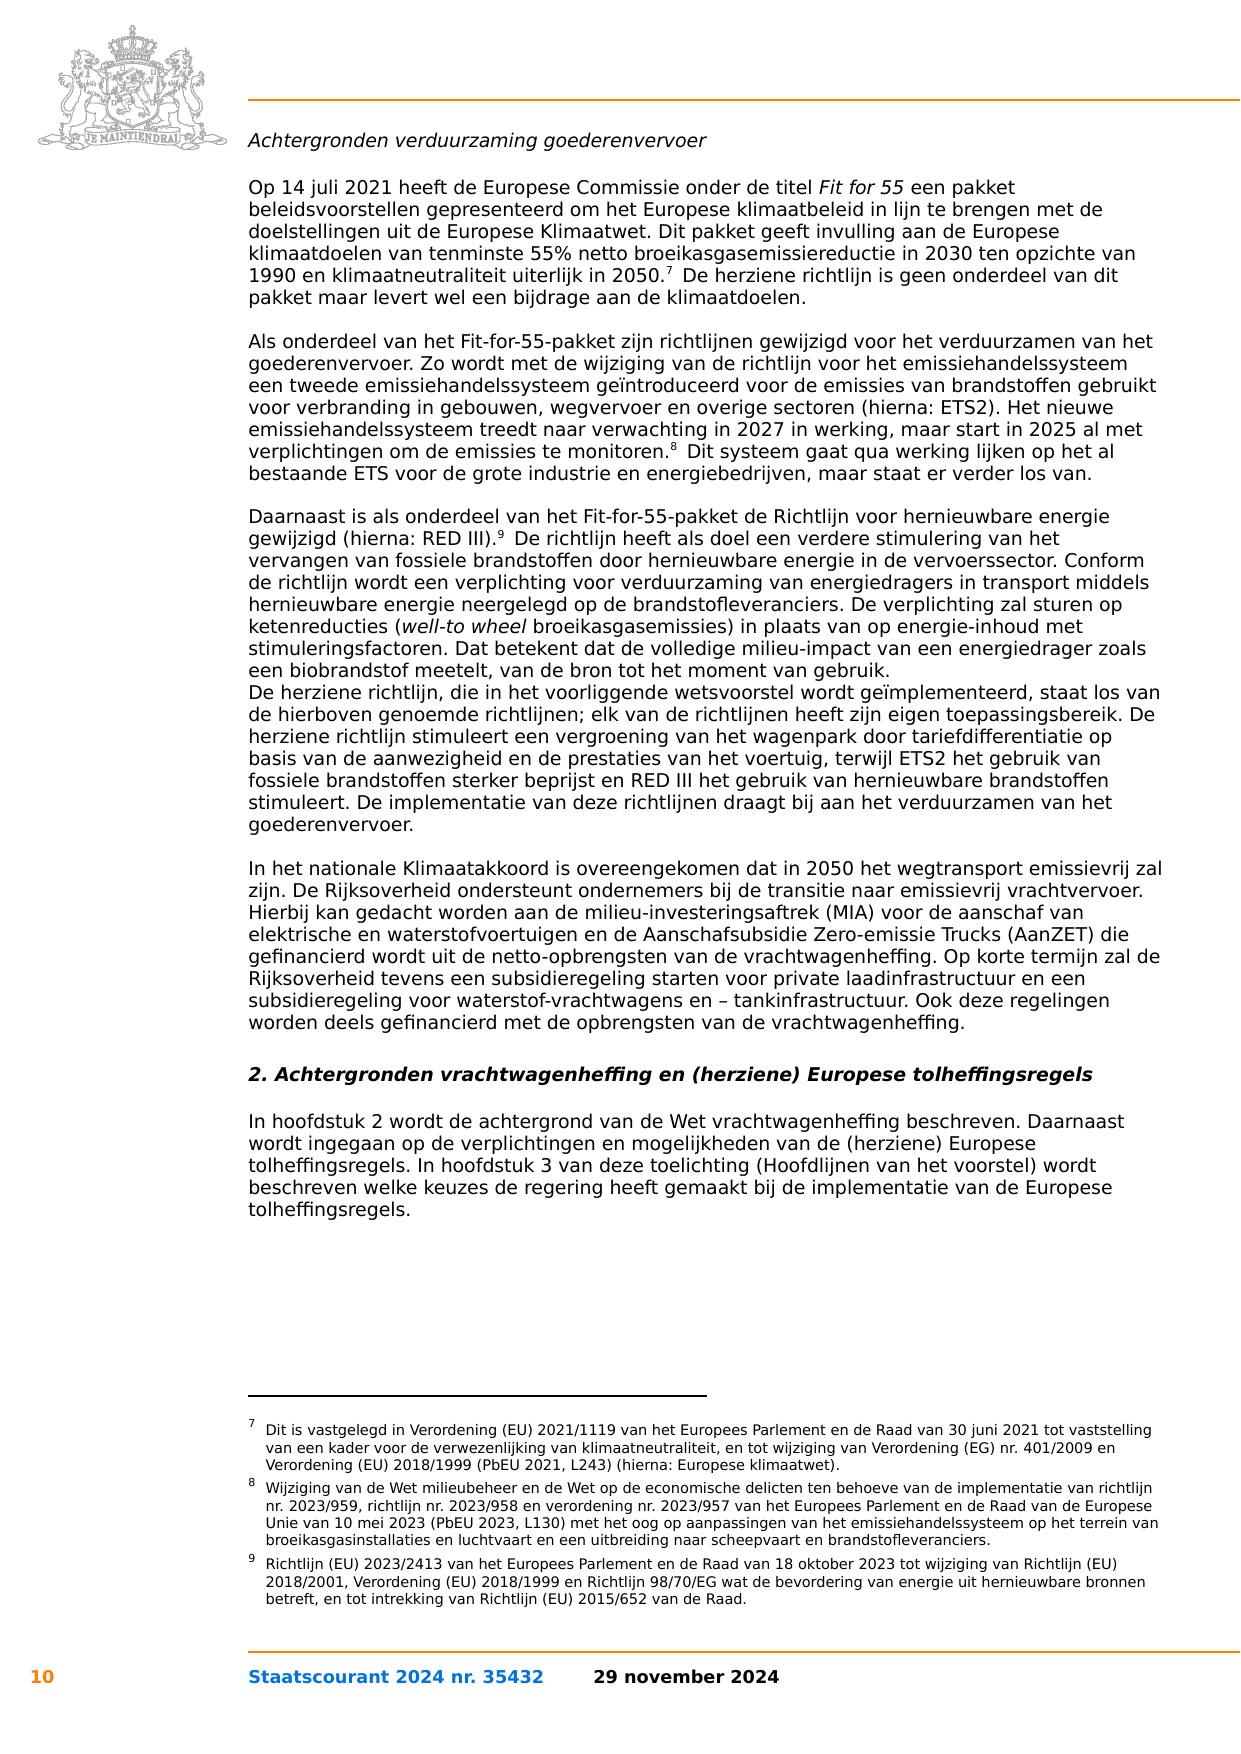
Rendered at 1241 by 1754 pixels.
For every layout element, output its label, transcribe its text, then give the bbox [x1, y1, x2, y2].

subtitle 2. Achtergronden vrachtwagenheffing en (herziene) Europese tolheffingsregels [248, 1064, 1163, 1086]
text De herziene richtlijn, die in het voorliggende wetsvoorstel wordt geïmplementeerd, staat los van de hierboven genoemde richtlijnen; elk van de richtlijnen heeft zijn eigen toepassingsbereik. De herziene richtlijn stimuleert een vergroening van het wagenpark door tariefdifferentiatie op basis van de aanwezigheid en de prestaties van het voertuig, terwijl ETS2 het gebruik van fossiele brandstoffen sterker beprijst en RED III het gebruik van hernieuwbare brandstoffen stimuleert. De implementatie van deze richtlijnen draagt bij aan het verduurzamen van het goederenvervoer. [248, 682, 1163, 836]
text In hoofdstuk 2 wordt de achtergrond van de Wet vrachtwagenheffing beschreven. Daarnaast wordt ingegaan op de verplichtingen en mogelijkheden van de (herziene) Europese tolheffingsregels. In hoofdstuk 3 van deze toelichting (Hoofdlijnen van het voorstel) wordt beschreven welke keuzes de regering heeft gemaakt bij de implementatie van de Europese tolheffingsregels. [248, 1111, 1163, 1221]
picture [38, 25, 227, 150]
text Dit is vastgelegd in Verordening (EU) 2021/1119 van het Europees Parlement en de Raad van 30 juni 2021 tot vaststelling van een kader voor de verwezenlijking van klimaatneutraliteit, en tot wijziging van Verordening (EG) nr. 401/2009 en Verordening (EU) 2018/1999 (PbEU 2021, L243) (hierna: Europese klimaatwet). [248, 1418, 1163, 1473]
text Als onderdeel van het Fit-for-55-pakket zijn richtlijnen gewijzigd voor het verduurzamen van het goederenvervoer. Zo wordt met de wijziging van de richtlijn voor het emissiehandelssysteem een tweede emissiehandelssysteem geïntroduceerd voor de emissies van brandstoffen gebruikt voor verbranding in gebouwen, wegvervoer en overige sectoren (hierna: ETS2). Het nieuwe emissiehandelssysteem treedt naar verwachting in 2027 in werking, maar start in 2025 al met verplichtingen om de emissies te monitoren. Dit systeem gaat qua werking lijken op het al bestaande ETS voor de grote industrie en energiebedrijven, maar staat er verder los van. [248, 331, 1163, 484]
text Richtlijn (EU) 2023/2413 van het Europees Parlement en de Raad van 18 oktober 2023 tot wijziging van Richtlijn (EU) 2018/2001, Verordening (EU) 2018/1999 en Richtlijn 98/70/EG wat de bevordering van energie uit hernieuwbare bronnen betreft, en tot intrekking van Richtlijn (EU) 2015/652 van de Raad. [248, 1552, 1163, 1608]
text In het nationale Klimaatakkoord is overeengekomen dat in 2050 het wegtransport emissievrij zal zijn. De Rijksoverheid ondersteunt ondernemers bij de transitie naar emissievrij vrachtvervoer. Hierbij kan gedacht worden aan de milieu-investeringsaftrek (MIA) voor de aanschaf van elektrische en waterstofvoertuigen en de Aanschafsubsidie Zero-emissie Trucks (AanZET) die gefinancierd wordt uit de netto-opbrengsten van de vrachtwagenheffing. Op korte termijn zal de Rijksoverheid tevens een subsidieregeling starten voor private laadinfrastructuur en een subsidieregeling voor waterstof-vrachtwagens en – tankinfrastructuur. Ook deze regelingen worden deels gefinancierd met de opbrengsten van de vrachtwagenheffing. [248, 858, 1163, 1034]
subtitle Achtergronden verduurzaming goederenvervoer [248, 130, 1163, 152]
text Op 14 juli 2021 heeft de Europese Commissie onder de titel Fit for 55 een pakket beleidsvoorstellen gepresenteerd om het Europese klimaatbeleid in lijn te brengen met de doelstellingen uit de Europese Klimaatwet. Dit pakket geeft invulling aan de Europese klimaatdoelen van tenminste 55% netto broeikasgasemissiereductie in 2030 ten opzichte van 1990 en klimaatneutraliteit uiterlijk in 2050. De herziene richtlijn is geen onderdeel van dit pakket maar levert wel een bijdrage aan de klimaatdoelen. [248, 177, 1163, 309]
text Daarnaast is als onderdeel van het Fit-for-55-pakket de Richtlijn voor hernieuwbare energie gewijzigd (hierna: RED III). De richtlijn heeft als doel een verdere stimulering van het vervangen van fossiele brandstoffen door hernieuwbare energie in de vervoerssector. Conform de richtlijn wordt een verplichting voor verduurzaming van energiedragers in transport middels hernieuwbare energie neergelegd op de brandstofleveranciers. De verplichting zal sturen op ketenreducties (well-to wheel broeikasgasemissies) in plaats van op energie-inhoud met stimuleringsfactoren. Dat betekent dat de volledige milieu-impact van een energiedrager zoals een biobrandstof meetelt, van de bron tot het moment van gebruik. [248, 506, 1163, 682]
text Wijziging van de Wet milieubeheer en de Wet op de economische delicten ten behoeve van de implementatie van richtlijn nr. 2023/959, richtlijn nr. 2023/958 en verordening nr. 2023/957 van het Europees Parlement en de Raad van de Europese Unie van 10 mei 2023 (PbEU 2023, L130) met het oog op aanpassingen van het emissiehandelssysteem op het terrein van broeikasgasinstallaties en luchtvaart en een uitbreiding naar scheepvaart en brandstofleveranciers. [248, 1476, 1163, 1549]
